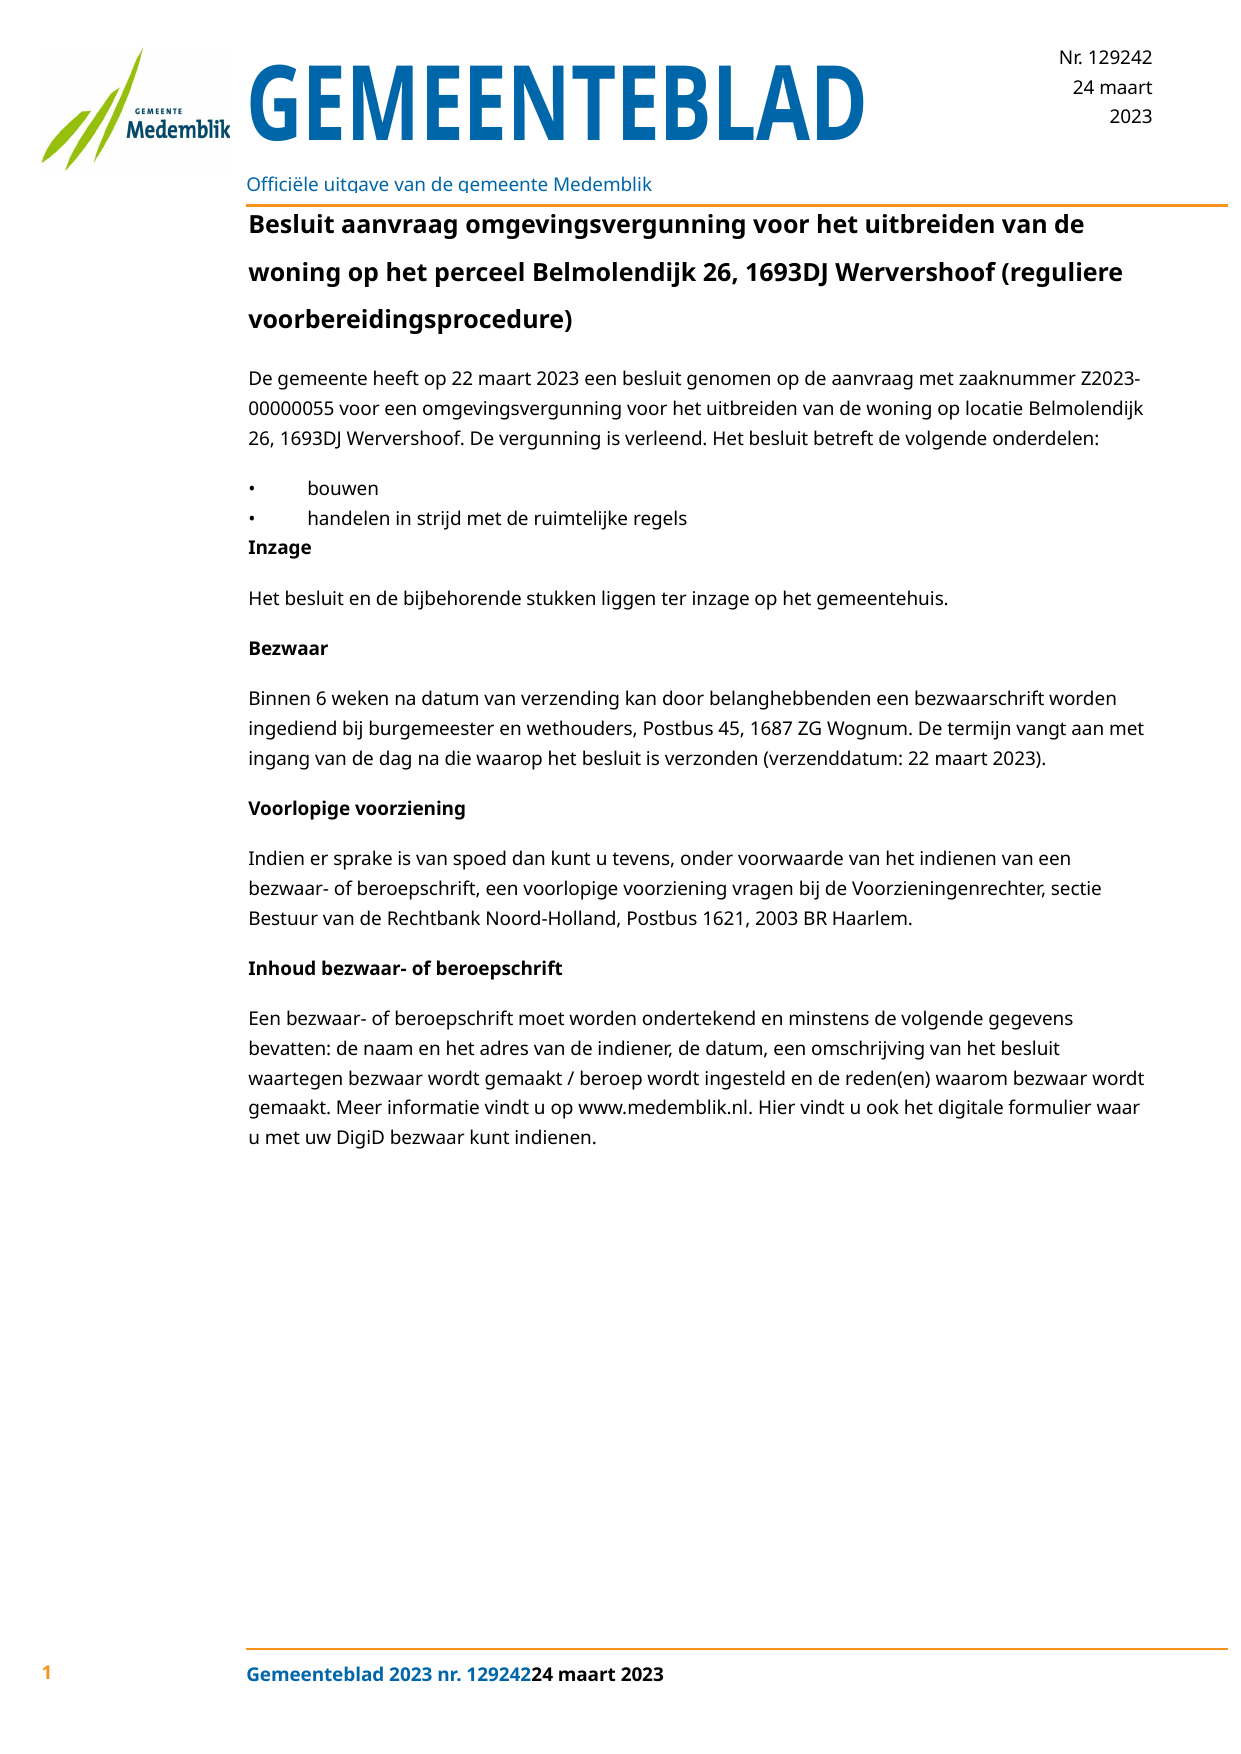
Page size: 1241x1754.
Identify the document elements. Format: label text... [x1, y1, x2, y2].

list handelen in strijd met de ruimtelijke regels [248, 505, 1152, 530]
text Inhoud bezwaar- of beroepschrift [248, 955, 1152, 981]
text Bezwaar [248, 635, 1152, 661]
text De gemeente heeft op 22 maart 2023 een besluit genomen op de aanvraag met zaaknummer Z2023-00000055 voor een omgevingsvergunning voor het uitbreiden van de woning op locatie Belmolendijk 26, 1693DJ Wervershoof. De vergunning is verleend. Het besluit betreft de volgende onderdelen: [248, 366, 1152, 450]
text Besluit aanvraag omgevingsvergunning voor het uitbreiden van de woning op het perceel Belmolendijk 26, 1693DJ Wervershoof (reguliere voorbereidingsprocedure) [248, 207, 1152, 336]
list bouwen [248, 475, 1152, 501]
text Het besluit en de bijbehorende stukken liggen ter inzage op het gemeentehuis. [248, 585, 1152, 610]
text Voorlopige voorziening [248, 795, 1152, 821]
text Indien er sprake is van spoed dan kunt u tevens, onder voorwaarde van het indienen van een bezwaar- of beroepschrift, een voorlopige voorziening vragen bij de Voorzieningenrechter, sectie Bestuur van de Rechtbank Noord-Holland, Postbus 1621, 2003 BR Haarlem. [248, 846, 1152, 930]
text Binnen 6 weken na datum van verzending kan door belanghebbenden een bezwaarschrift worden ingediend bij burgemeester en wethouders, Postbus 45, 1687 ZG Wognum. De termijn vangt aan met ingang van de dag na die waarop het besluit is verzonden (verzenddatum: 22 maart 2023). [248, 686, 1152, 770]
picture [41, 47, 231, 172]
text Een bezwaar- of beroepschrift moet worden ondertekend en minstens de volgende gegevens bevatten: de naam en het adres van de indiener, de datum, een omschrijving van het besluit waartegen bezwaar wordt gemaakt / beroep wordt ingesteld en de reden(en) waarom bezwaar wordt gemaakt. Meer informatie vindt u op www.medemblik.nl. Hier vindt u ook het digitale formulier waar u met uw DigiD bezwaar kunt indienen. [248, 1006, 1152, 1149]
text Inzage [248, 534, 1152, 560]
